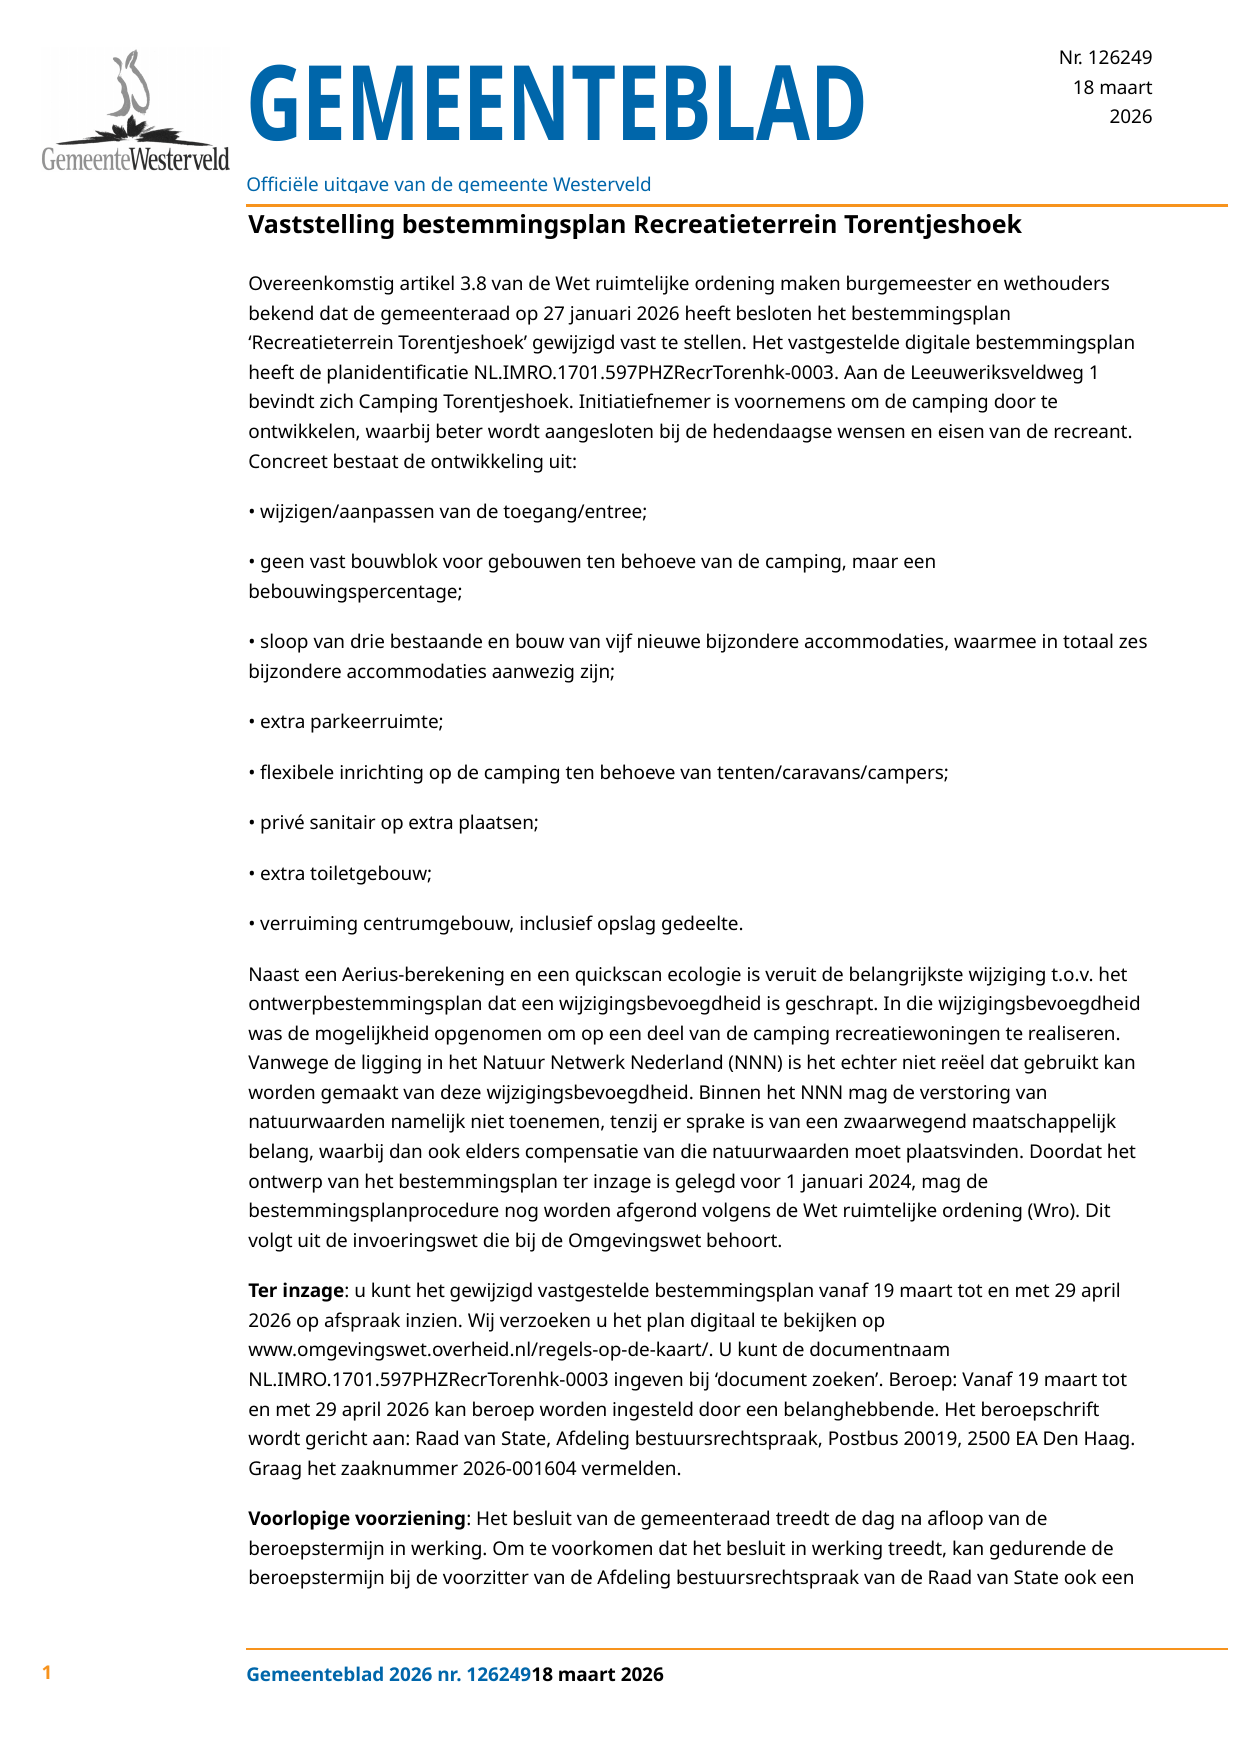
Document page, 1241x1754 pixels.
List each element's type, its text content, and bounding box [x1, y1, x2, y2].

text • geen vast bouwblok voor gebouwen ten behoeve van de camping, maar een bebouwingspercentage; [248, 549, 1152, 604]
text • sloop van drie bestaande en bouw van vijf nieuwe bijzondere accommodaties, waarmee in totaal zes bijzondere accommodaties aanwezig zijn; [248, 629, 1152, 684]
text Voorlopige voorziening: Het besluit van de gemeenteraad treedt de dag na afloop van de beroepstermijn in werking. Om te voorkomen dat het besluit in werking treedt, kan gedurende de beroepstermijn bij de voorzitter van de Afdeling bestuursrechtspraak van de Raad van State ook een [248, 1505, 1152, 1590]
text Vaststelling bestemmingsplan Recreatieterrein Torentjeshoek [248, 207, 1152, 241]
text • extra toiletgebouw; [248, 860, 1152, 886]
text Ter inzage: u kunt het gewijzigd vastgestelde bestemmingsplan vanaf 19 maart tot en met 29 april 2026 op afspraak inzien. Wij verzoeken u het plan digitaal te bekijken op www.omgevingswet.overheid.nl/regels-op-de-kaart/. U kunt de documentnaam NL.IMRO.1701.597PHZRecrTorenhk-0003 ingeven bij ‘document zoeken’. Beroep: Vanaf 19 maart tot en met 29 april 2026 kan beroep worden ingesteld door een belanghebbende. Het beroepschrift wordt gericht aan: Raad van State, Afdeling bestuursrechtspraak, Postbus 20019, 2500 EA Den Haag. Graag het zaaknummer 2026-001604 vermelden. [248, 1277, 1152, 1481]
text • privé sanitair op extra plaatsen; [248, 809, 1152, 835]
text Naast een Aerius-berekening en een quickscan ecologie is veruit de belangrijkste wijziging t.o.v. het ontwerpbestemmingsplan dat een wijzigingsbevoegdheid is geschrapt. In die wijzigingsbevoegdheid was de mogelijkheid opgenomen om op een deel van de camping recreatiewoningen te realiseren. Vanwege de ligging in het Natuur Netwerk Nederland (NNN) is het echter niet reëel dat gebruikt kan worden gemaakt van deze wijzigingsbevoegdheid. Binnen het NNN mag de verstoring van natuurwaarden namelijk niet toenemen, tenzij er sprake is van een zwaarwegend maatschappelijk belang, waarbij dan ook elders compensatie van die natuurwaarden moet plaatsvinden. Doordat het ontwerp van het bestemmingsplan ter inzage is gelegd voor 1 januari 2024, mag de bestemmingsplanprocedure nog worden afgerond volgens de Wet ruimtelijke ordening (Wro). Dit volgt uit de invoeringswet die bij de Omgevingswet behoort. [248, 961, 1152, 1253]
text Overeenkomstig artikel 3.8 van de Wet ruimtelijke ordening maken burgemeester en wethouders bekend dat de gemeenteraad op 27 januari 2026 heeft besloten het bestemmingsplan ‘Recreatieterrein Torentjeshoek’ gewijzigd vast te stellen. Het vastgestelde digitale bestemmingsplan heeft de planidentificatie NL.IMRO.1701.597PHZRecrTorenhk-0003. Aan de Leeuweriksveldweg 1 bevindt zich Camping Torentjeshoek. Initiatiefnemer is voornemens om de camping door te ontwikkelen, waarbij beter wordt aangesloten bij de hedendaagse wensen en eisen van de recreant. Concreet bestaat de ontwikkeling uit: [248, 270, 1152, 473]
text • wijzigen/aanpassen van de toegang/entree; [248, 498, 1152, 524]
text • flexibele inrichting op de camping ten behoeve van tenten/caravans/campers; [248, 759, 1152, 785]
text • verruiming centrumgebouw, inclusief opslag gedeelte. [248, 910, 1152, 936]
picture [41, 47, 231, 172]
text • extra parkeerruimte; [248, 709, 1152, 734]
